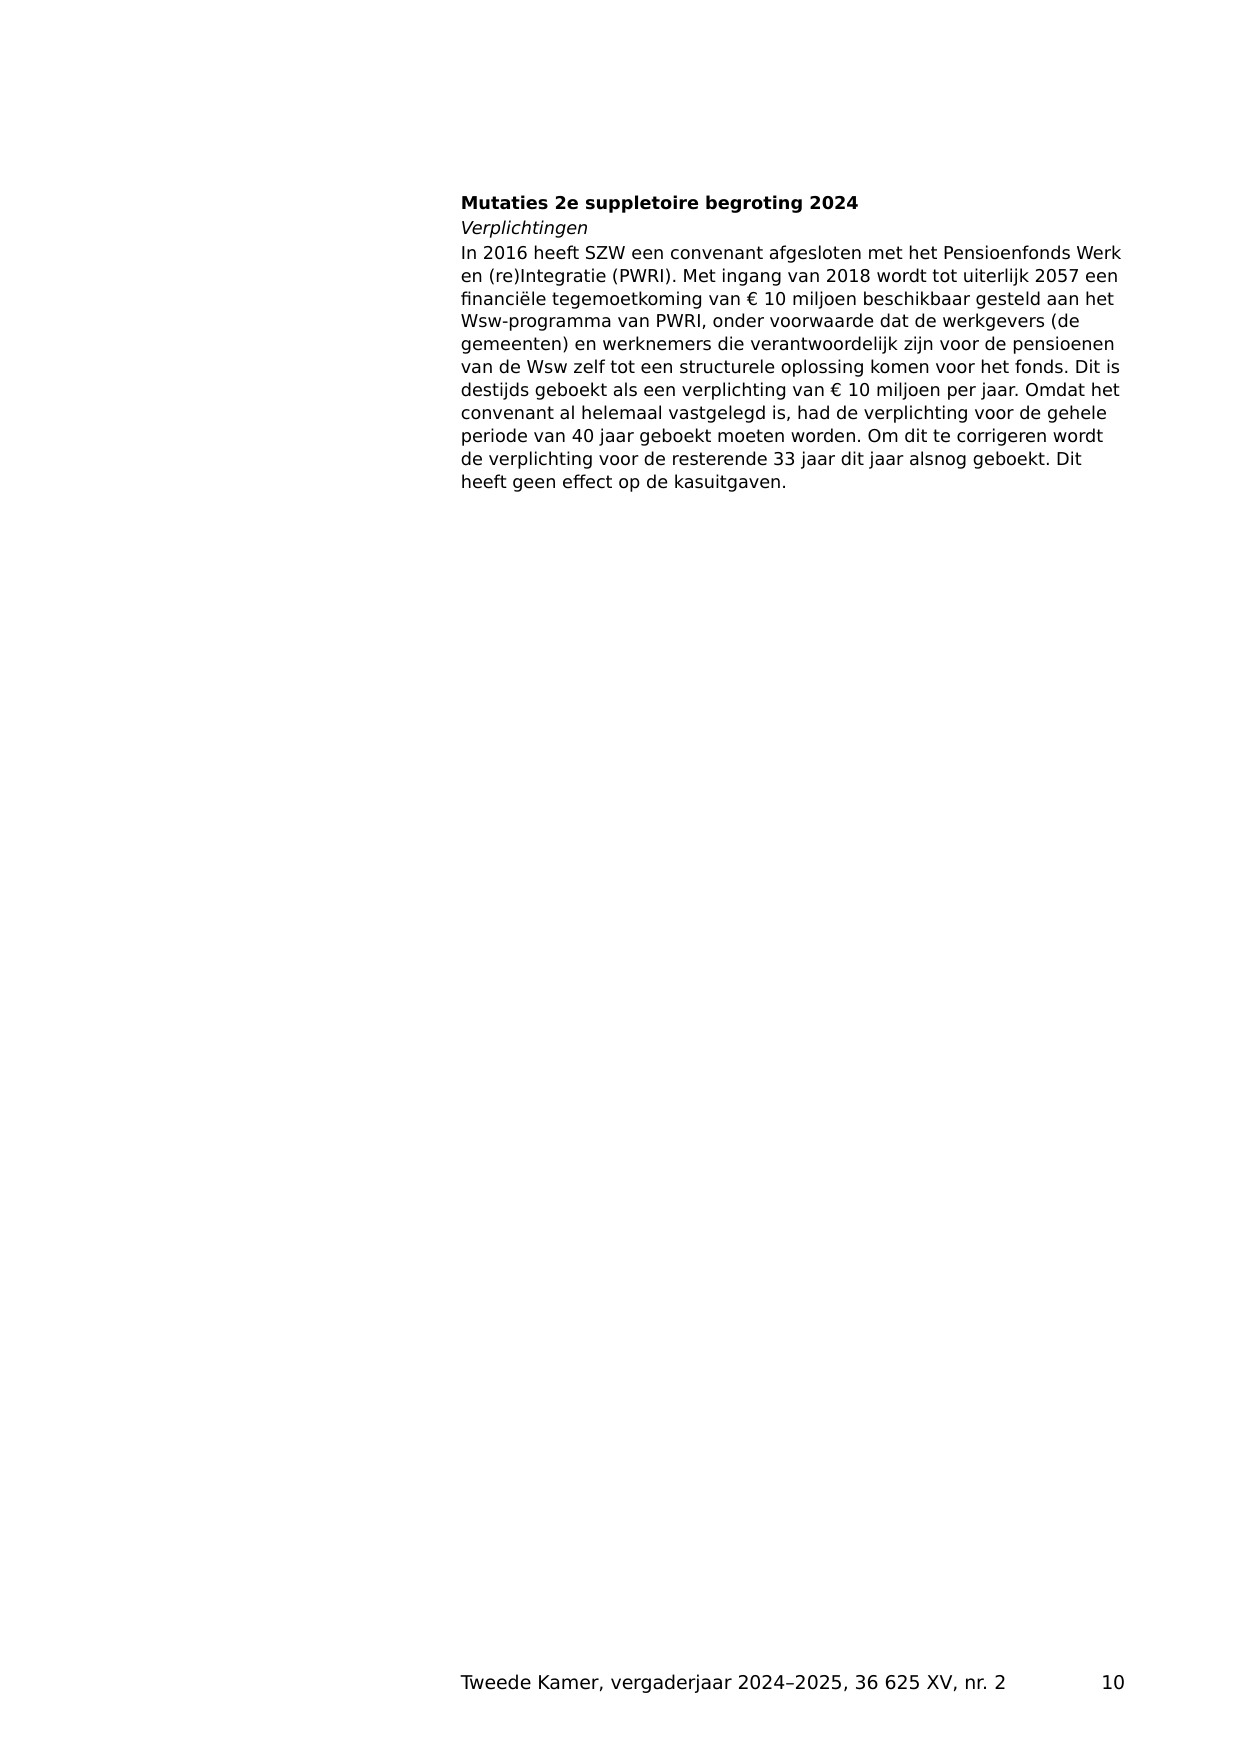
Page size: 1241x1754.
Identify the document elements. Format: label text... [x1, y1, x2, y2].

text Verplichtingen [461, 216, 1125, 239]
text In 2016 heeft SZW een convenant afgesloten met het Pensioenfonds Werk en (re)Integratie (PWRI). Met ingang van 2018 wordt tot uiterlijk 2057 een financiële tegemoetkoming van € 10 miljoen beschikbaar gesteld aan het Wsw-programma van PWRI, onder voorwaarde dat de werkgevers (de gemeenten) en werknemers die verantwoordelĳk zĳn voor de pensioenen van de Wsw zelf tot een structurele oplossing komen voor het fonds. Dit is destijds geboekt als een verplichting van € 10 miljoen per jaar. Omdat het convenant al helemaal vastgelegd is, had de verplichting voor de gehele periode van 40 jaar geboekt moeten worden. Om dit te corrigeren wordt de verplichting voor de resterende 33 jaar dit jaar alsnog geboekt. Dit heeft geen effect op de kasuitgaven. [461, 241, 1125, 493]
text Mutaties 2e suppletoire begroting 2024 [461, 191, 1125, 214]
